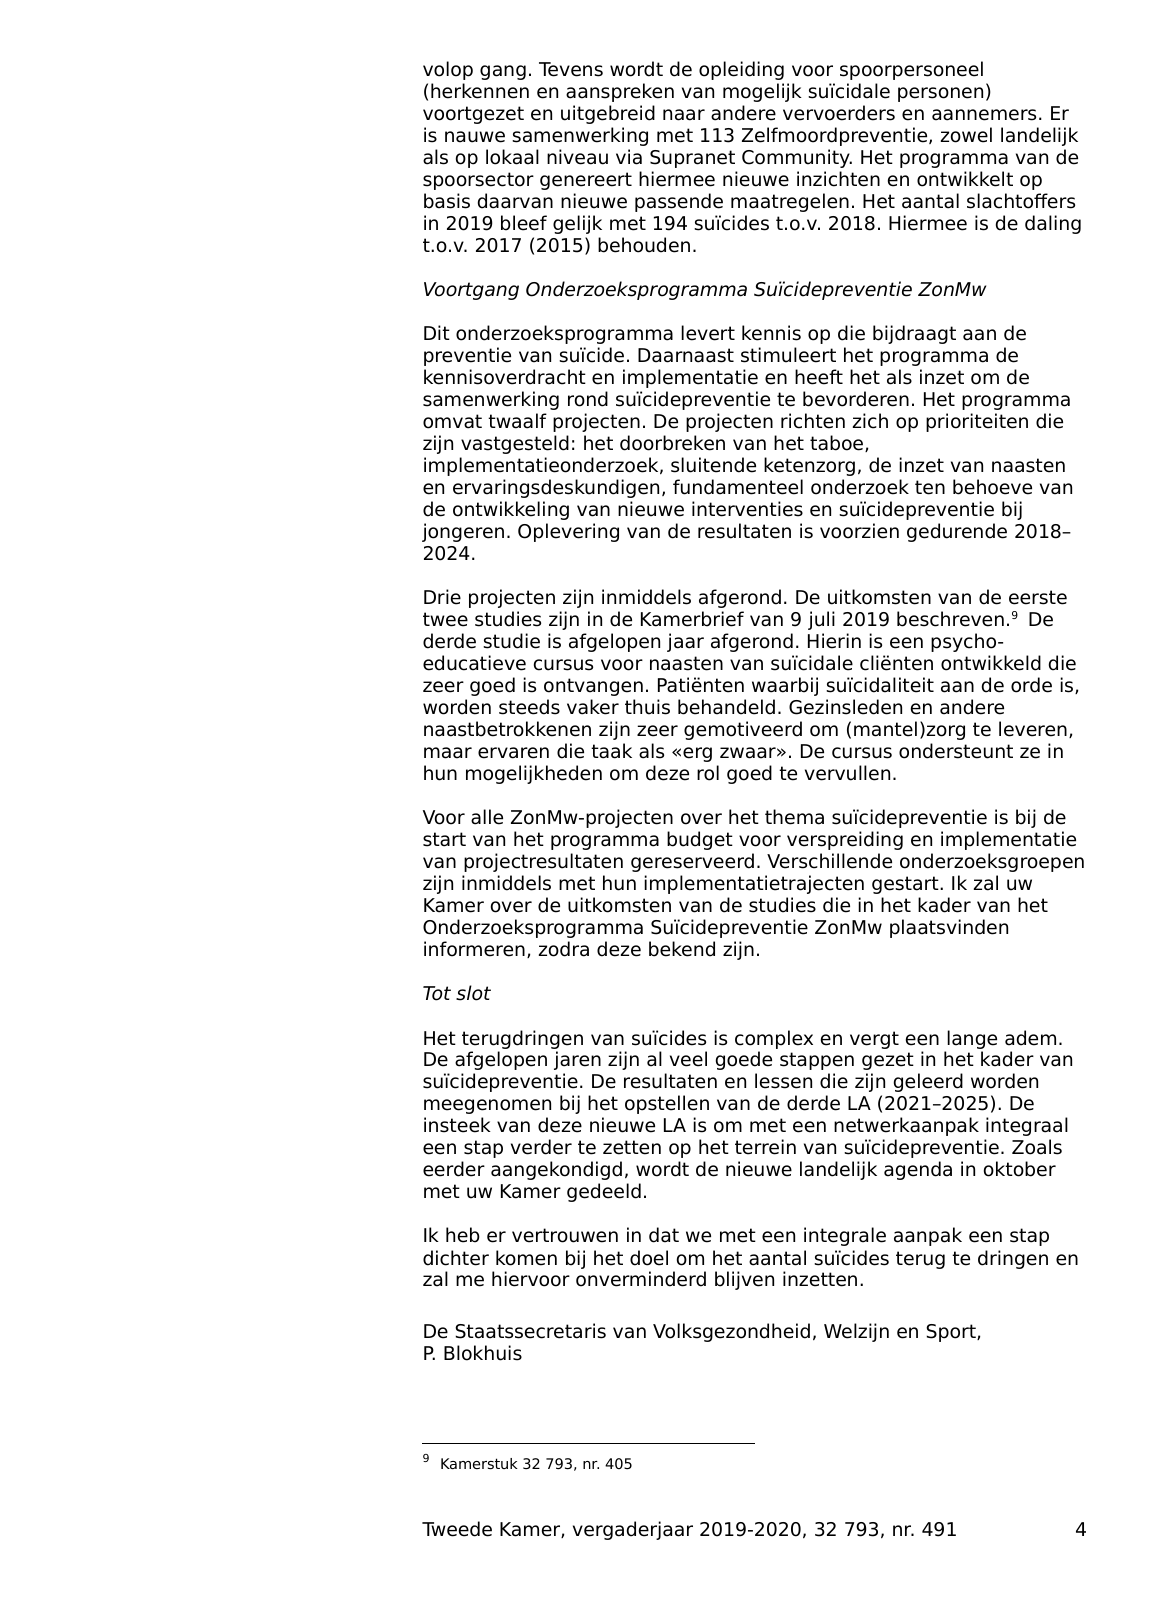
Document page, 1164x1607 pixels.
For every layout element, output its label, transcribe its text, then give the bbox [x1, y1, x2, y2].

text Dit onderzoeksprogramma levert kennis op die bijdraagt aan de preventie van suïcide. Daarnaast stimuleert het programma de kennisoverdracht en implementatie en heeft het als inzet om de samenwerking rond suïcidepreventie te bevorderen. Het programma omvat twaalf projecten. De projecten richten zich op prioriteiten die zijn vastgesteld: het doorbreken van het taboe, implementatieonderzoek, sluitende ketenzorg, de inzet van naasten en ervaringsdeskundigen, fundamenteel onderzoek ten behoeve van de ontwikkeling van nieuwe interventies en suïcidepreventie bij jongeren. Oplevering van de resultaten is voorzien gedurende 2018–2024. [422, 323, 1087, 565]
subtitle Voortgang Onderzoeksprogramma Suïcidepreventie ZonMw [422, 279, 1087, 301]
text volop gang. Tevens wordt de opleiding voor spoorpersoneel (herkennen en aanspreken van mogelijk suïcidale personen) voortgezet en uitgebreid naar andere vervoerders en aannemers. Er is nauwe samenwerking met 113 Zelfmoordpreventie, zowel landelijk als op lokaal niveau via Supranet Community. Het programma van de spoorsector genereert hiermee nieuwe inzichten en ontwikkelt op basis daarvan nieuwe passende maatregelen. Het aantal slachtoffers in 2019 bleef gelijk met 194 suïcides t.o.v. 2018. Hiermee is de daling t.o.v. 2017 (2015) behouden. [422, 59, 1087, 257]
text Het terugdringen van suïcides is complex en vergt een lange adem. De afgelopen jaren zijn al veel goede stappen gezet in het kader van suïcidepreventie. De resultaten en lessen die zijn geleerd worden meegenomen bij het opstellen van de derde LA (2021–2025). De insteek van deze nieuwe LA is om met een netwerkaanpak integraal een stap verder te zetten op het terrein van suïcidepreventie. Zoals eerder aangekondigd, wordt de nieuwe landelijk agenda in oktober met uw Kamer gedeeld. [422, 1027, 1087, 1203]
text Voor alle ZonMw-projecten over het thema suïcidepreventie is bij de start van het programma budget voor verspreiding en implementatie van projectresultaten gereserveerd. Verschillende onderzoeksgroepen zijn inmiddels met hun implementatietrajecten gestart. Ik zal uw Kamer over de uitkomsten van de studies die in het kader van het Onderzoeksprogramma Suïcidepreventie ZonMw plaatsvinden informeren, zodra deze bekend zijn. [422, 807, 1087, 961]
text Ik heb er vertrouwen in dat we met een integrale aanpak een stap dichter komen bij het doel om het aantal suïcides terug te dringen en zal me hiervoor onverminderd blijven inzetten. [422, 1225, 1087, 1291]
text De Staatssecretaris van Volksgezondheid, Welzijn en Sport, P. Blokhuis [422, 1321, 1087, 1365]
text Drie projecten zijn inmiddels afgerond. De uitkomsten van de eerste twee studies zijn in de Kamerbrief van 9 juli 2019 beschreven. De derde studie is afgelopen jaar afgerond. Hierin is een psycho-educatieve cursus voor naasten van suïcidale cliënten ontwikkeld die zeer goed is ontvangen. Patiënten waarbij suïcidaliteit aan de orde is, worden steeds vaker thuis behandeld. Gezinsleden en andere naastbetrokkenen zijn zeer gemotiveerd om (mantel)zorg te leveren, maar ervaren die taak als «erg zwaar». De cursus ondersteunt ze in hun mogelijkheden om deze rol goed te vervullen. [422, 587, 1087, 785]
text Kamerstuk 32 793, nr. 405 [422, 1452, 1087, 1474]
subtitle Tot slot [422, 983, 1087, 1005]
